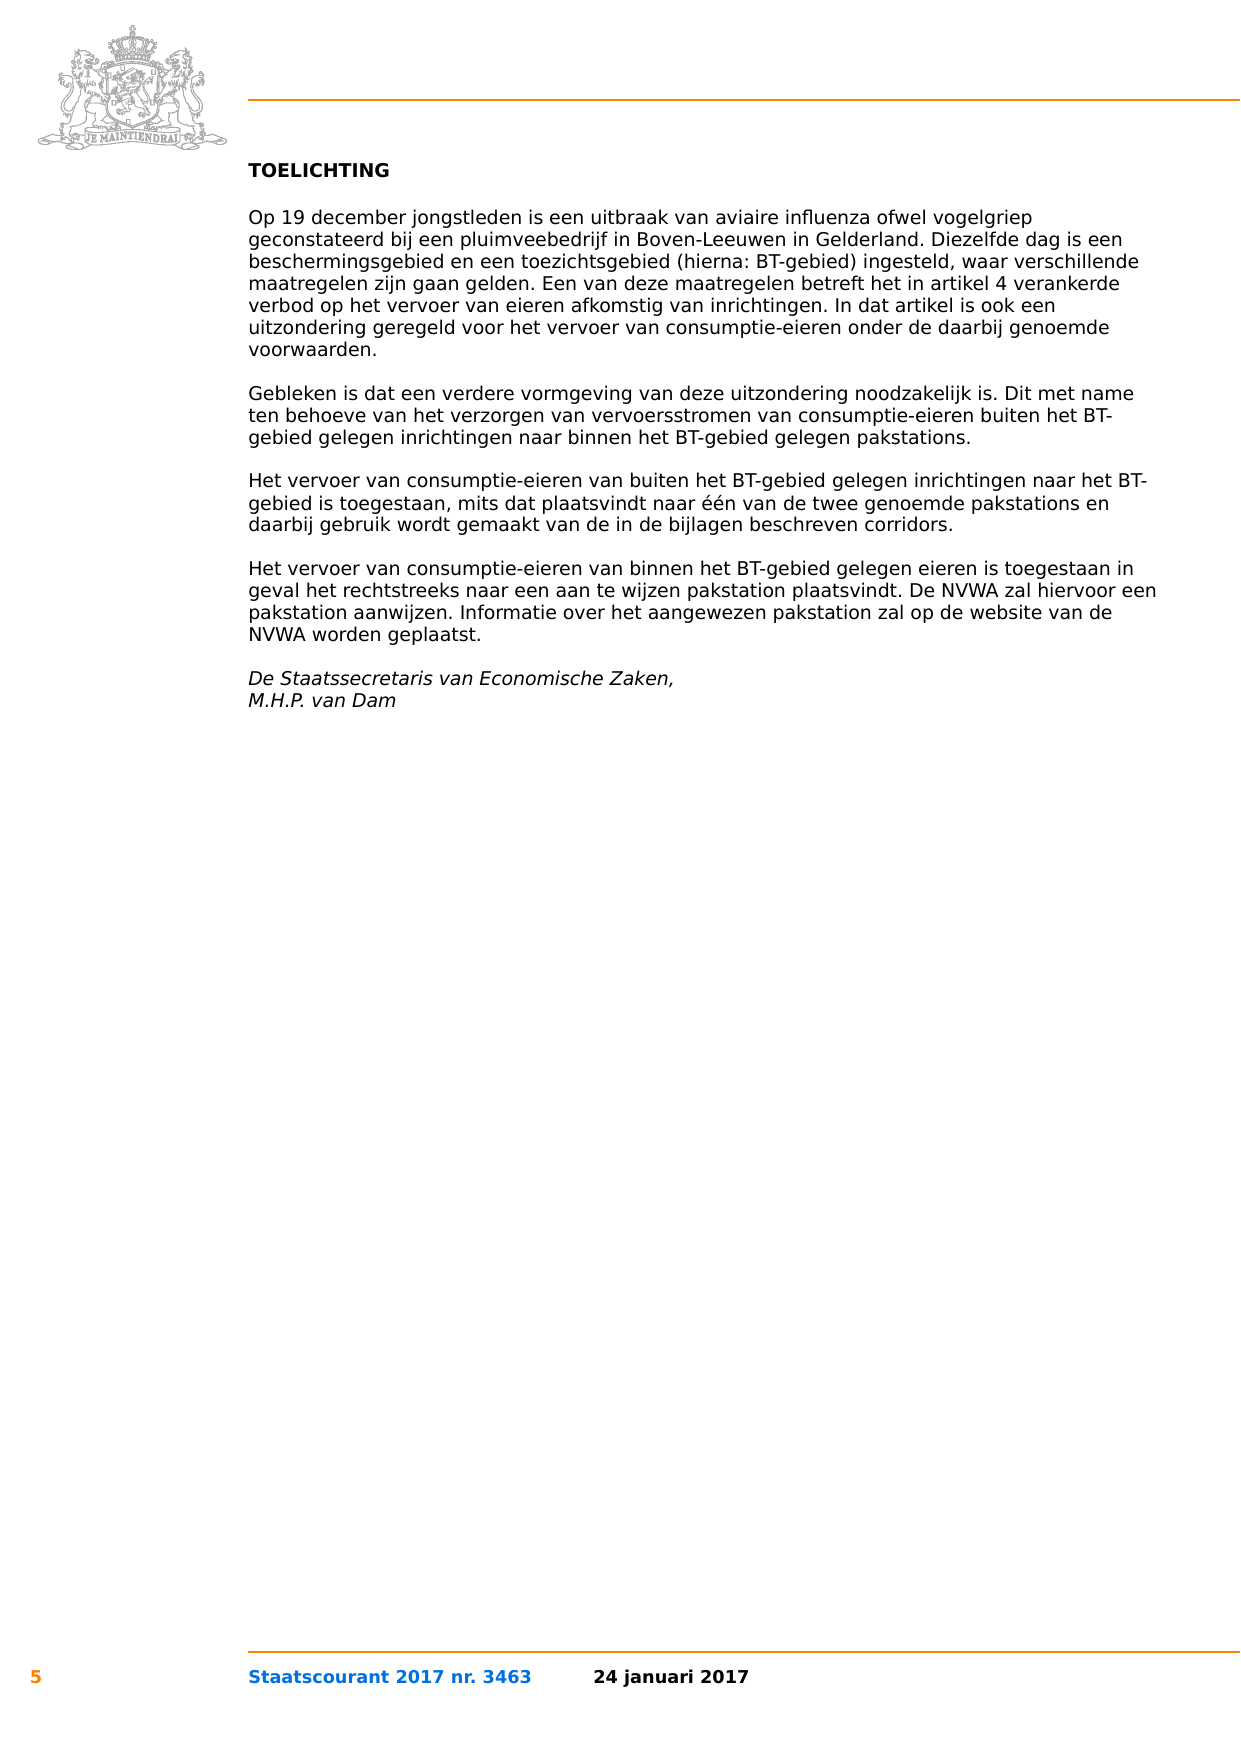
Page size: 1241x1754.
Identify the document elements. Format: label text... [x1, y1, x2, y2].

text Op 19 december jongstleden is een uitbraak van aviaire influenza ofwel vogelgriep geconstateerd bij een pluimveebedrijf in Boven-Leeuwen in Gelderland. Diezelfde dag is een beschermingsgebied en een toezichtsgebied (hierna: BT-gebied) ingesteld, waar verschillende maatregelen zijn gaan gelden. Een van deze maatregelen betreft het in artikel 4 verankerde verbod op het vervoer van eieren afkomstig van inrichtingen. In dat artikel is ook een uitzondering geregeld voor het vervoer van consumptie-eieren onder de daarbij genoemde voorwaarden. [248, 207, 1163, 361]
text Gebleken is dat een verdere vormgeving van deze uitzondering noodzakelijk is. Dit met name ten behoeve van het verzorgen van vervoersstromen van consumptie-eieren buiten het BT-gebied gelegen inrichtingen naar binnen het BT-gebied gelegen pakstations. [248, 383, 1163, 448]
text Het vervoer van consumptie-eieren van binnen het BT-gebied gelegen eieren is toegestaan in geval het rechtstreeks naar een aan te wijzen pakstation plaatsvindt. De NVWA zal hiervoor een pakstation aanwijzen. Informatie over het aangewezen pakstation zal op de website van de NVWA worden geplaatst. [248, 558, 1163, 646]
subtitle TOELICHTING [248, 160, 1163, 182]
picture [38, 25, 227, 150]
text Het vervoer van consumptie-eieren van buiten het BT-gebied gelegen inrichtingen naar het BT-gebied is toegestaan, mits dat plaatsvindt naar één van de twee genoemde pakstations en daarbij gebruik wordt gemaakt van de in de bijlagen beschreven corridors. [248, 470, 1163, 536]
text De Staatssecretaris van Economische Zaken, M.H.P. van Dam [248, 668, 1163, 712]
